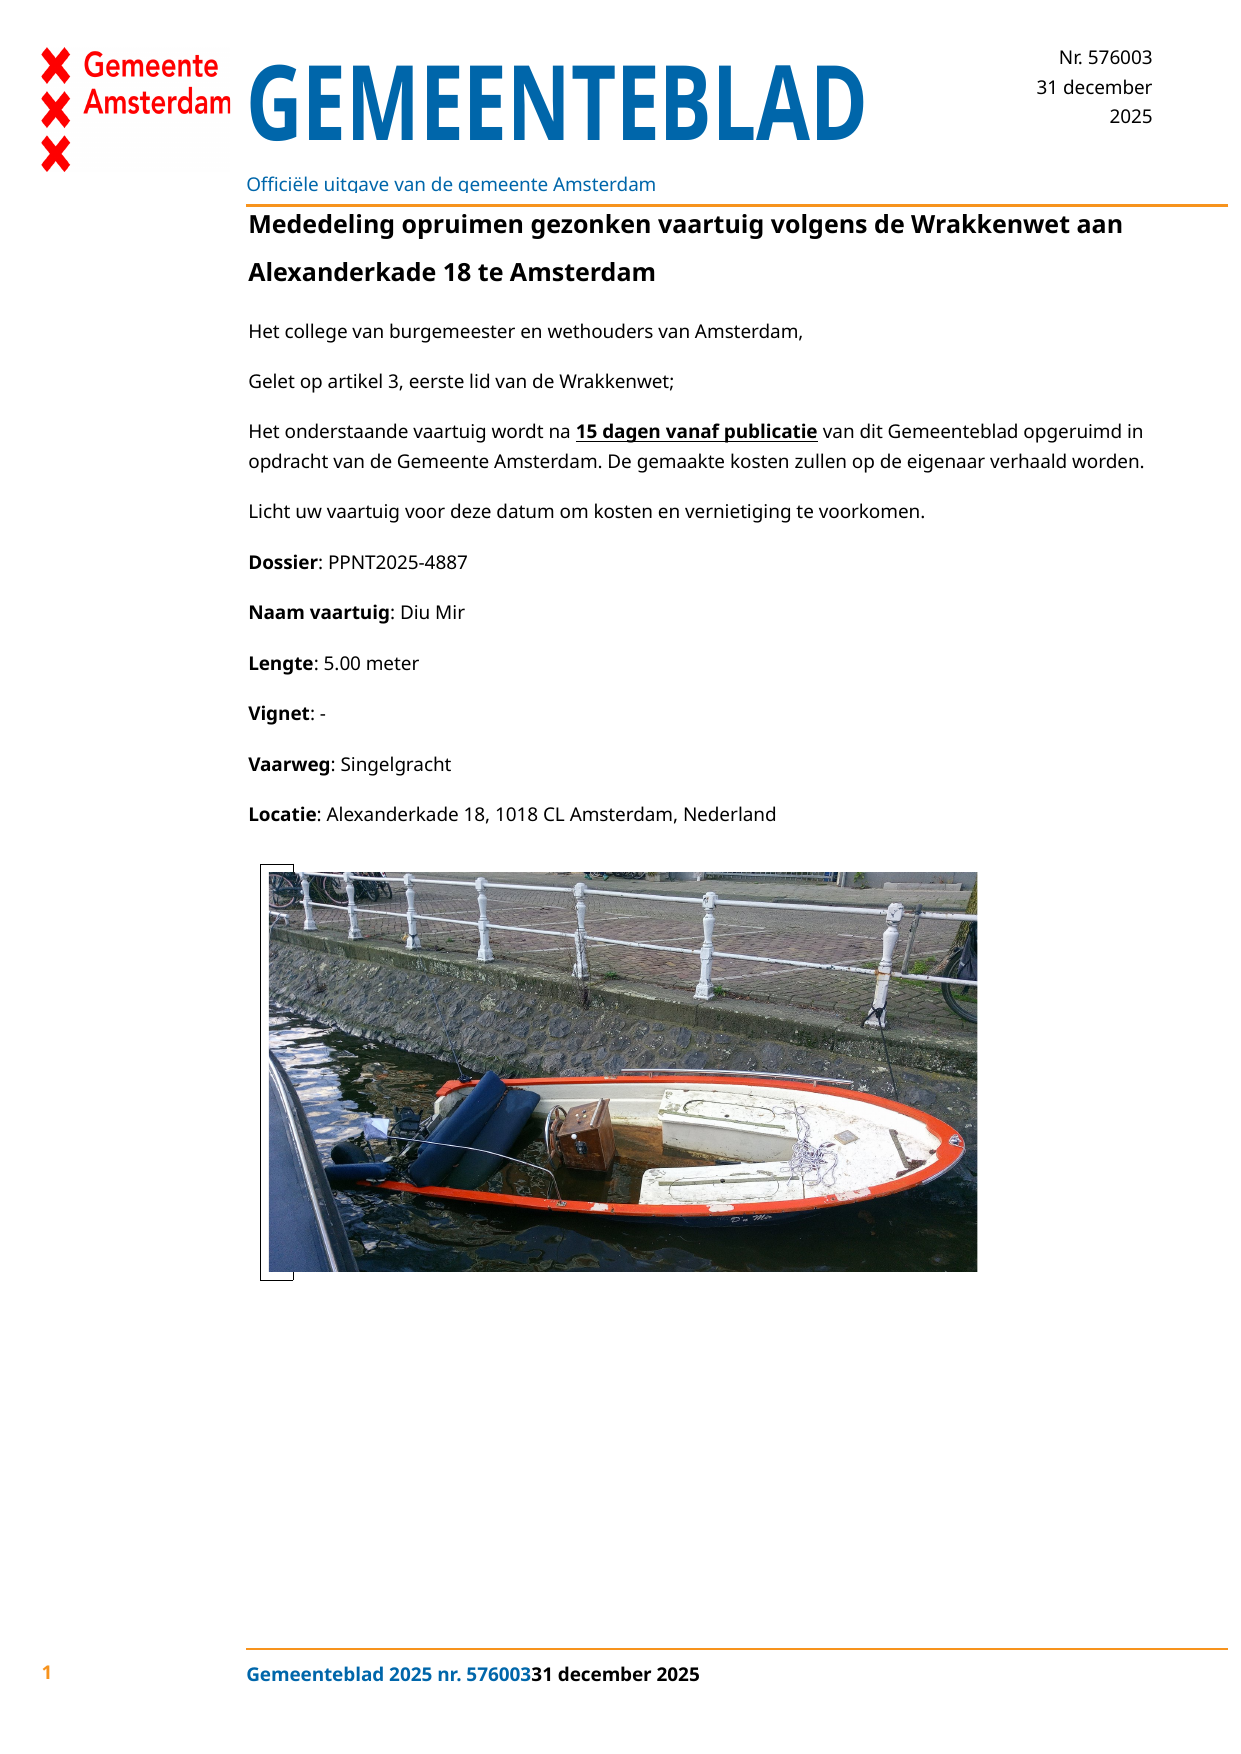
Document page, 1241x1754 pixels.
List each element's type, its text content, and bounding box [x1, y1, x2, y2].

text Mededeling opruimen gezonken vaartuig volgens de Wrakkenwet aan Alexanderkade 18 te Amsterdam [248, 207, 1152, 288]
text Het onderstaande vaartuig wordt na 15 dagen vanaf publicatie van dit Gemeenteblad opgeruimd in opdracht van de Gemeente Amsterdam. De gemaakte kosten zullen op de eigenaar verhaald worden. [248, 419, 1152, 474]
text Naam vaartuig: Diu Mir [248, 599, 1152, 625]
text Het college van burgemeester en wethouders van Amsterdam, [248, 318, 1152, 344]
text Dossier: PPNT2025-4887 [248, 549, 1152, 575]
picture [41, 47, 231, 172]
text Locatie: Alexanderkade 18, 1018 CL Amsterdam, Nederland [248, 801, 1152, 827]
text Vaarweg: Singelgracht [248, 751, 1152, 777]
text Licht uw vaartuig voor deze datum om kosten en vernietiging te voorkomen. [248, 499, 1152, 524]
text Vignet: - [248, 700, 1152, 726]
text Gelet op artikel 3, eerste lid van de Wrakkenwet; [248, 368, 1152, 394]
picture [268, 872, 978, 1272]
text Lengte: 5.00 meter [248, 650, 1152, 676]
